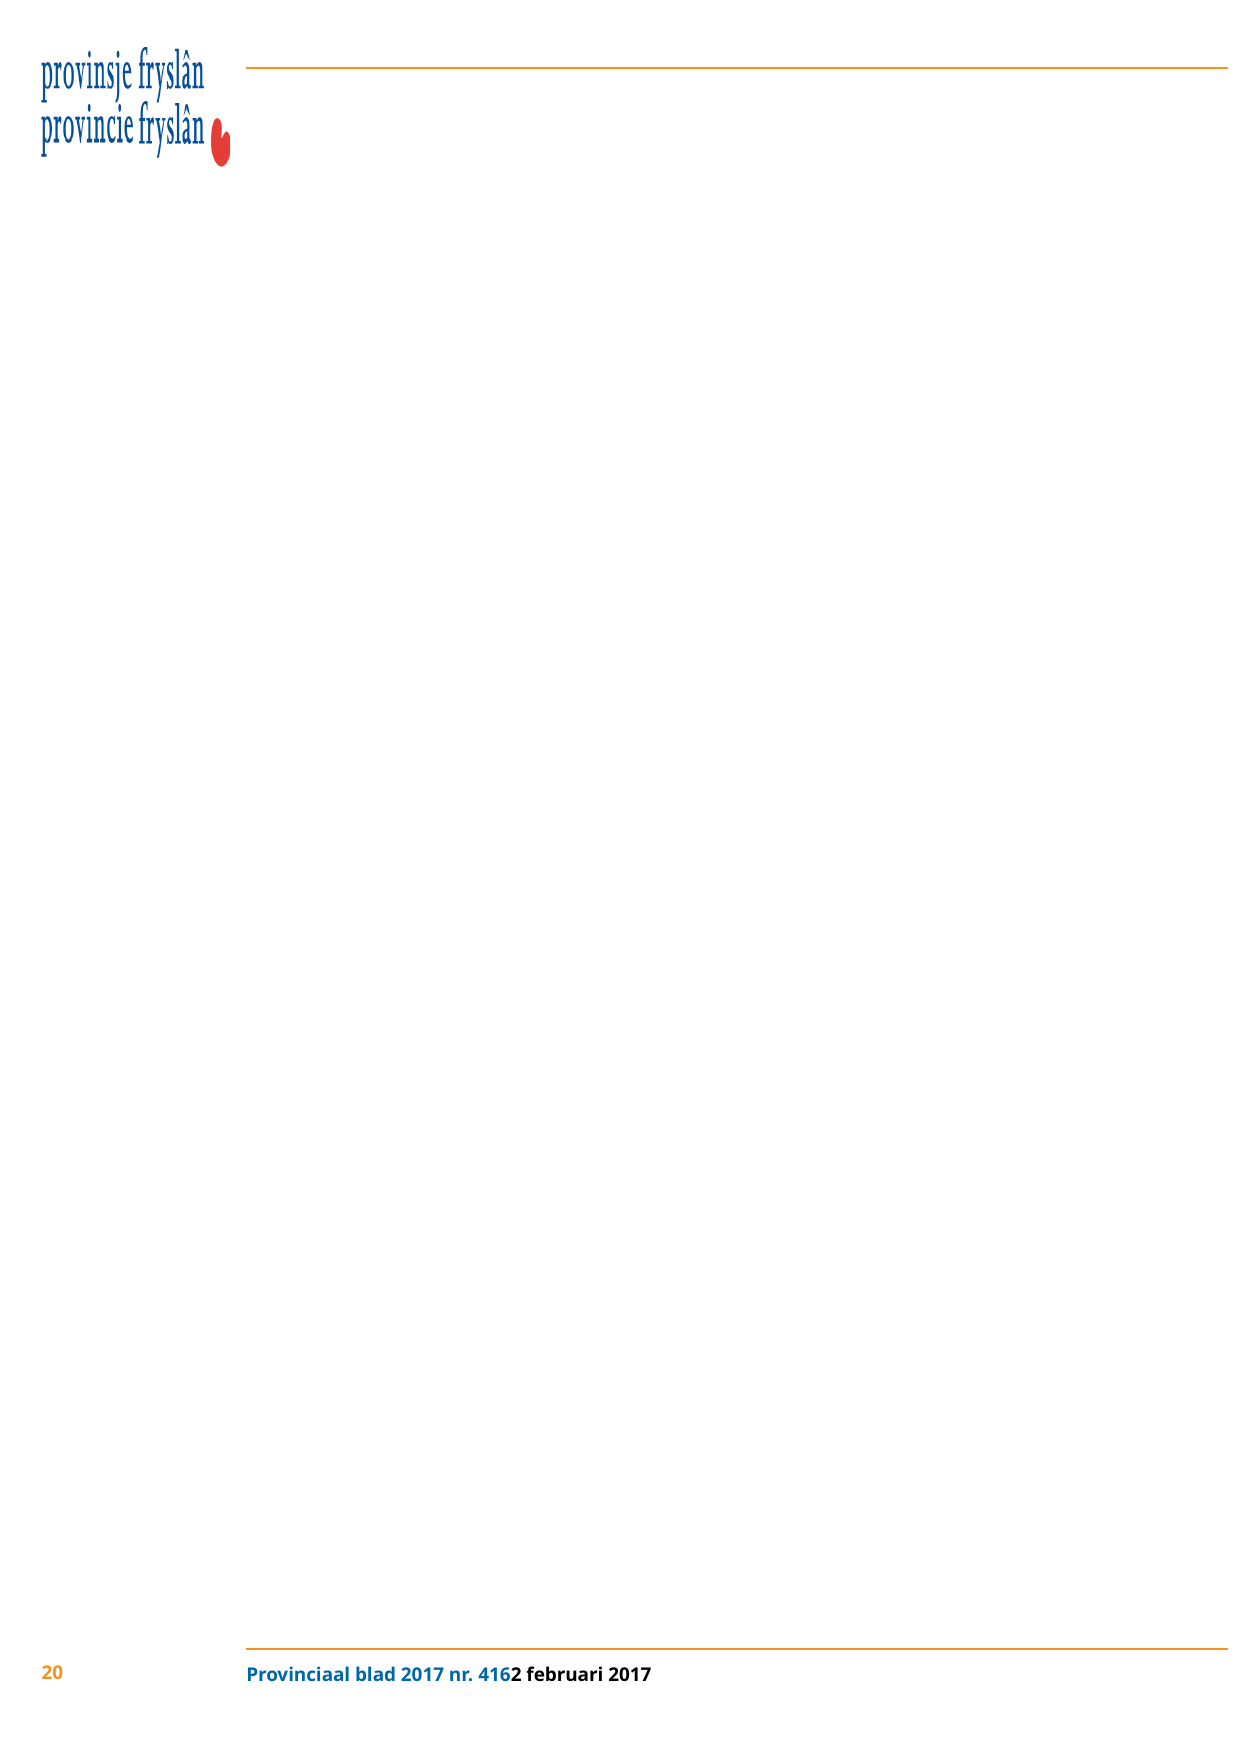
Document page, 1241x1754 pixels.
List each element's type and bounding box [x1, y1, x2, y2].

picture [41, 47, 231, 172]
